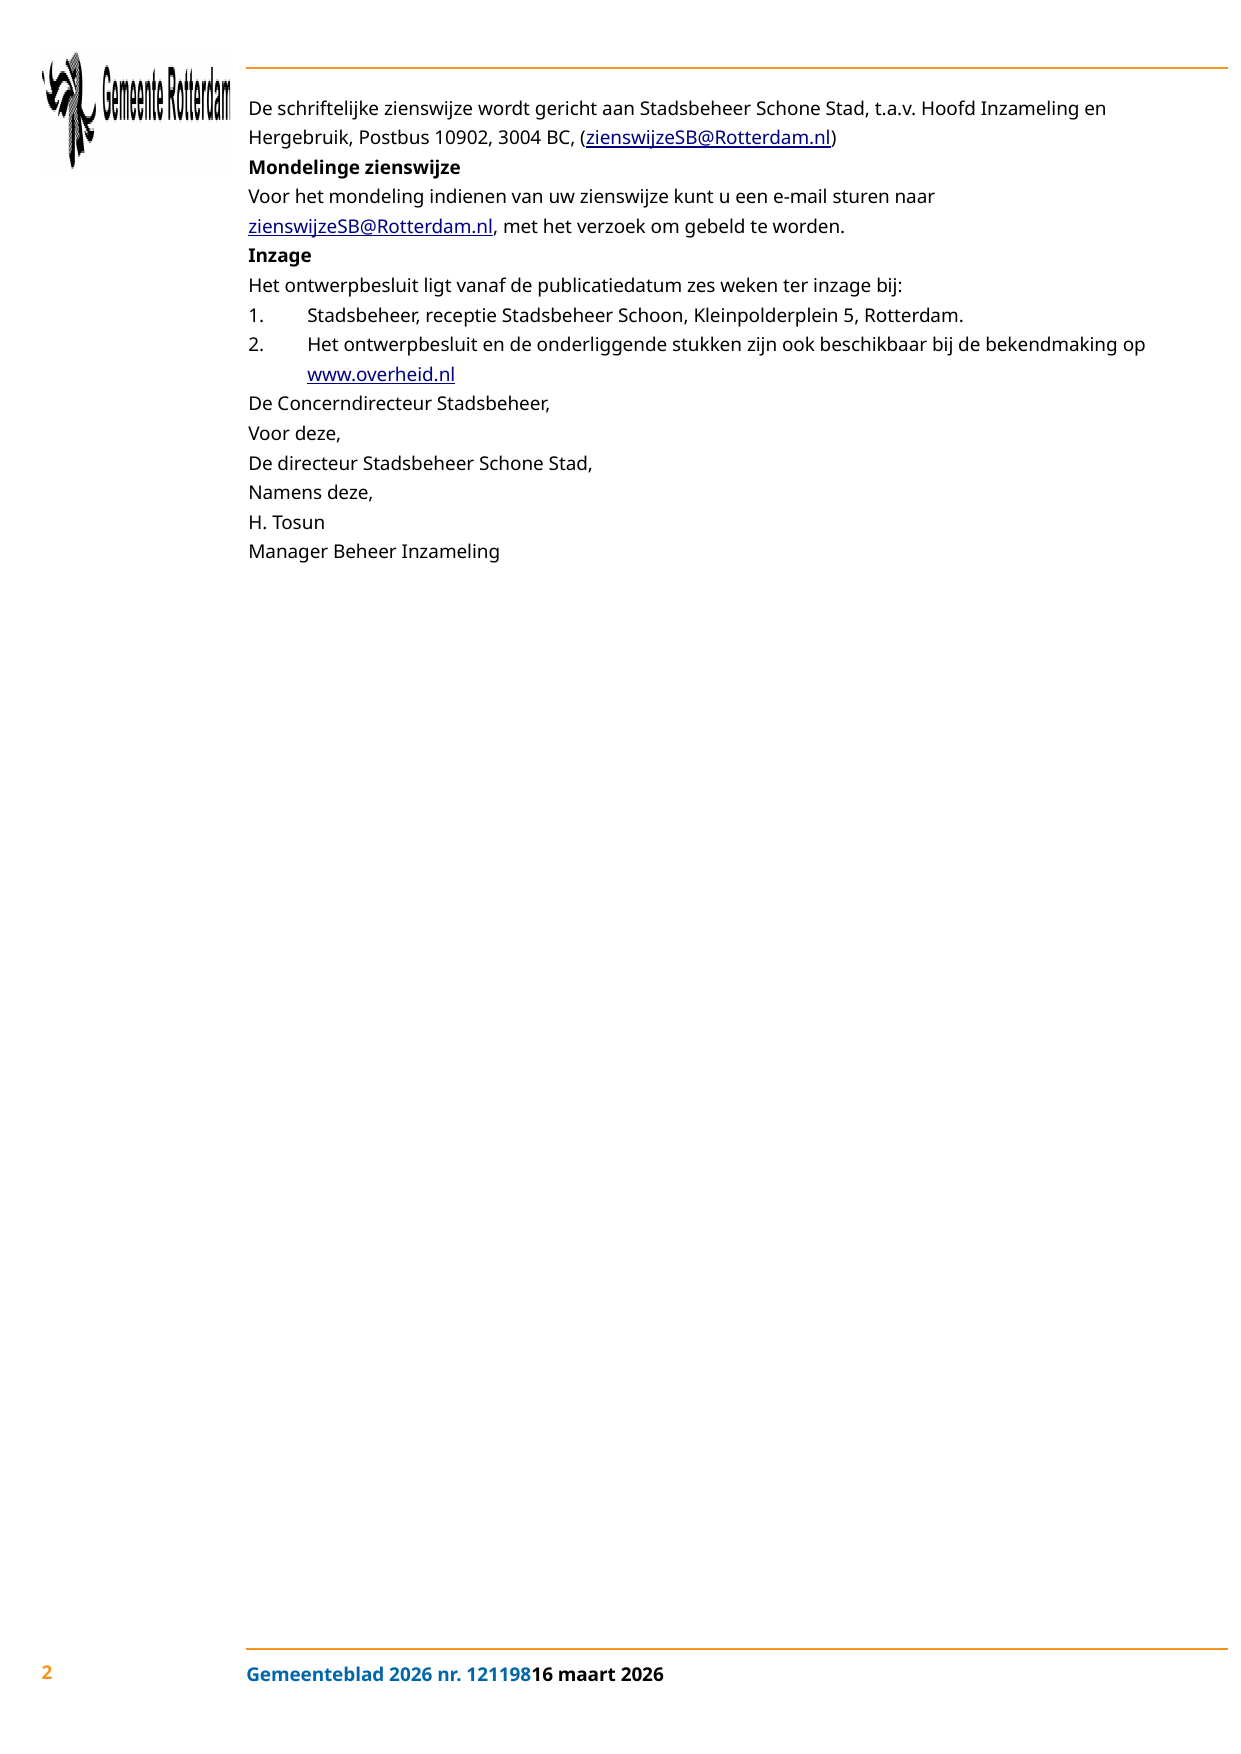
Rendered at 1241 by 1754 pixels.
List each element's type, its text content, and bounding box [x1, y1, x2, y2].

text De schriftelijke zienswijze wordt gericht aan Stadsbeheer Schone Stad, t.a.v. Hoofd Inzameling en Hergebruik, Postbus 10902, 3004 BC, (zienswijzeSB@Rotterdam.nl) [248, 95, 1152, 150]
picture [41, 47, 231, 172]
list Stadsbeheer, receptie Stadsbeheer Schoon, Kleinpolderplein 5, Rotterdam. [248, 302, 1152, 328]
text Voor deze, [248, 420, 1152, 446]
text De Concerndirecteur Stadsbeheer, [248, 391, 1152, 416]
text Manager Beheer Inzameling [248, 538, 1152, 564]
text De directeur Stadsbeheer Schone Stad, [248, 450, 1152, 476]
text H. Tosun [248, 509, 1152, 535]
text Inzage [248, 243, 1152, 268]
text Voor het mondeling indienen van uw zienswijze kunt u een e-mail sturen naar zienswijzeSB@Rotterdam.nl, met het verzoek om gebeld te worden. [248, 183, 1152, 239]
text Mondelinge zienswijze [248, 154, 1152, 180]
list Het ontwerpbesluit en de onderliggende stukken zijn ook beschikbaar bij de bekendmaking op www.overheid.nl [248, 331, 1152, 387]
text Het ontwerpbesluit ligt vanaf de publicatiedatum zes weken ter inzage bij: [248, 272, 1152, 298]
text Namens deze, [248, 479, 1152, 505]
